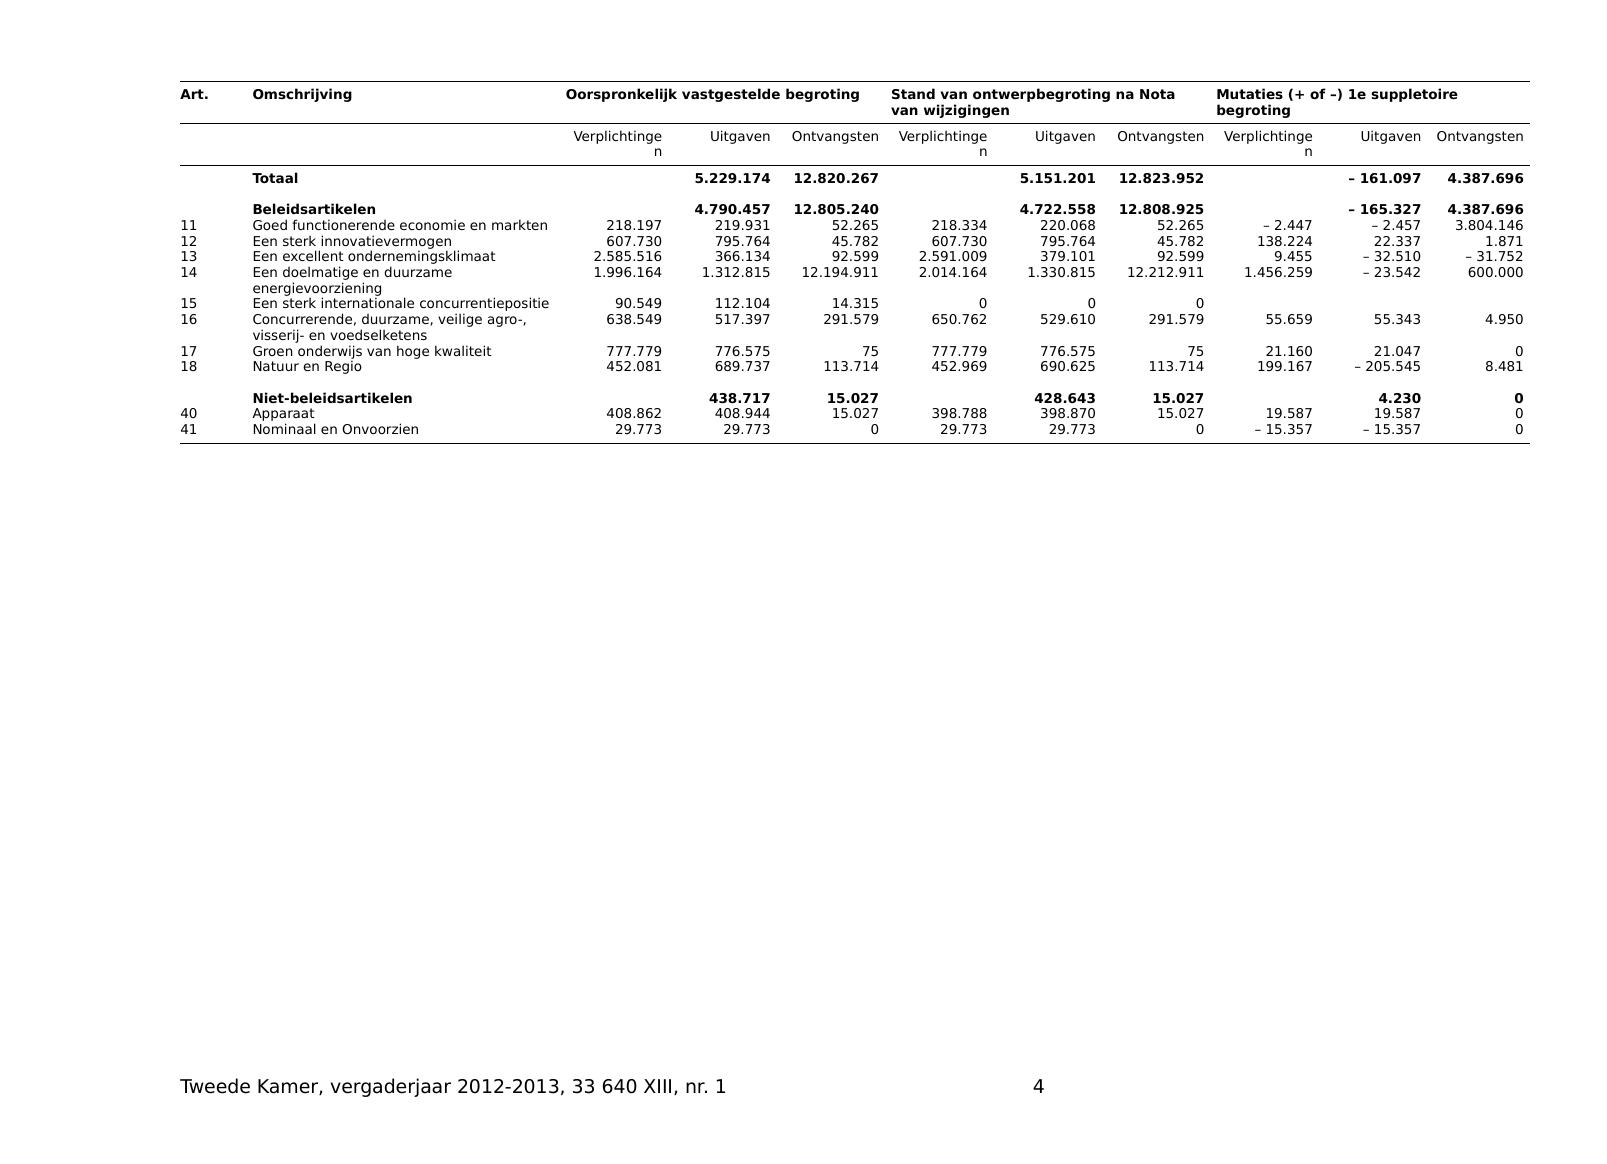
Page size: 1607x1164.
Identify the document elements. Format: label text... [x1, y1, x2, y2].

table_cell 12.212.911 [1102, 265, 1210, 296]
table_cell [180, 124, 246, 165]
table_cell 52.265 [776, 218, 885, 233]
table_cell 15 [180, 296, 246, 312]
table_cell 92.599 [1102, 249, 1210, 265]
table_cell [885, 391, 993, 406]
table_cell 5.229.174 [668, 166, 776, 186]
table_cell 4.230 [1319, 391, 1427, 406]
table_cell 0 [1427, 406, 1529, 422]
table_cell 19.587 [1319, 406, 1427, 422]
table_cell 291.579 [776, 312, 885, 343]
table_cell 29.773 [885, 422, 993, 442]
table_cell – 205.545 [1319, 359, 1427, 375]
table_cell Concurrerende, duurzame, veilige agro-, visserij- en voedselketens [246, 312, 559, 343]
table_cell Uitgaven [668, 124, 776, 165]
table_cell Een sterk internationale concurrentiepositie [246, 296, 559, 312]
table_cell [180, 391, 246, 406]
table_cell [1319, 375, 1427, 391]
table_cell [560, 186, 668, 202]
table_cell 21.160 [1210, 344, 1318, 359]
table_cell [180, 202, 246, 218]
table_cell 13 [180, 249, 246, 265]
table_cell – 2.457 [1319, 218, 1427, 233]
table_cell 689.737 [668, 359, 776, 375]
table_cell 379.101 [993, 249, 1102, 265]
table_cell 600.000 [1427, 265, 1529, 296]
table_cell [560, 375, 668, 391]
table_cell 0 [993, 296, 1102, 312]
table_cell [1319, 296, 1427, 312]
table_cell 607.730 [560, 233, 668, 249]
table_cell [776, 186, 885, 202]
table_cell 366.134 [668, 249, 776, 265]
table_cell 55.659 [1210, 312, 1318, 343]
table_cell 14 [180, 265, 246, 296]
table_cell 4.722.558 [993, 202, 1102, 218]
table_cell 75 [1102, 344, 1210, 359]
table_cell 40 [180, 406, 246, 422]
table_header Mutaties (+ of –) 1e suppletoire begroting [1210, 82, 1529, 123]
table_cell 218.197 [560, 218, 668, 233]
table_cell Ontvangsten [1102, 124, 1210, 165]
table_cell 777.779 [560, 344, 668, 359]
table_cell [560, 391, 668, 406]
table_cell [560, 166, 668, 186]
table_cell 3.804.146 [1427, 218, 1529, 233]
table_cell – 32.510 [1319, 249, 1427, 265]
table_cell [993, 375, 1102, 391]
table_cell [1210, 296, 1318, 312]
table_header Oorspronkelijk vastgestelde begroting [560, 82, 885, 123]
table_cell 8.481 [1427, 359, 1529, 375]
table_cell 15.027 [776, 406, 885, 422]
table_cell 15.027 [776, 391, 885, 406]
table_cell [1210, 375, 1318, 391]
table_cell 218.334 [885, 218, 993, 233]
table_cell 138.224 [1210, 233, 1318, 249]
table_cell 0 [1427, 422, 1529, 442]
table_cell 5.151.201 [993, 166, 1102, 186]
table_cell [1210, 166, 1318, 186]
table_cell 11 [180, 218, 246, 233]
table_cell 0 [1427, 391, 1529, 406]
table_cell 1.312.815 [668, 265, 776, 296]
table_cell 75 [776, 344, 885, 359]
table_cell 52.265 [1102, 218, 1210, 233]
table_cell [1102, 186, 1210, 202]
table_cell Een sterk innovatievermogen [246, 233, 559, 249]
table_cell [1210, 391, 1318, 406]
table_cell [885, 186, 993, 202]
table_cell [246, 124, 559, 165]
table_cell 12.823.952 [1102, 166, 1210, 186]
table_cell 776.575 [668, 344, 776, 359]
table_cell 55.343 [1319, 312, 1427, 343]
table_cell 4.790.457 [668, 202, 776, 218]
table_cell Uitgaven [1319, 124, 1427, 165]
table_cell Een doelmatige en duurzame energievoorziening [246, 265, 559, 296]
table_cell Verplichtingen [1210, 124, 1318, 165]
table_cell 16 [180, 312, 246, 343]
table_cell 29.773 [993, 422, 1102, 442]
table_cell 45.782 [776, 233, 885, 249]
table_cell 517.397 [668, 312, 776, 343]
table_cell 2.014.164 [885, 265, 993, 296]
table_cell 291.579 [1102, 312, 1210, 343]
table_cell 21.047 [1319, 344, 1427, 359]
table_cell [246, 375, 559, 391]
table_cell 15.027 [1102, 406, 1210, 422]
table_cell [668, 186, 776, 202]
table_cell – 2.447 [1210, 218, 1318, 233]
table_cell 12.808.925 [1102, 202, 1210, 218]
table_cell 113.714 [1102, 359, 1210, 375]
table_cell 220.068 [993, 218, 1102, 233]
table_cell [180, 375, 246, 391]
table_cell [1427, 296, 1529, 312]
table_cell – 15.357 [1210, 422, 1318, 442]
table_cell 12.194.911 [776, 265, 885, 296]
table_cell 0 [1427, 344, 1529, 359]
table_cell Natuur en Regio [246, 359, 559, 375]
table_cell 1.871 [1427, 233, 1529, 249]
table_cell Uitgaven [993, 124, 1102, 165]
table_cell Verplichtingen [560, 124, 668, 165]
table_cell 219.931 [668, 218, 776, 233]
table_cell Niet-beleidsartikelen [246, 391, 559, 406]
table_cell 19.587 [1210, 406, 1318, 422]
table_cell [560, 202, 668, 218]
table_cell [885, 375, 993, 391]
table_cell – 31.752 [1427, 249, 1529, 265]
table_cell – 23.542 [1319, 265, 1427, 296]
table_cell – 165.327 [1319, 202, 1427, 218]
table_cell Een excellent ondernemingsklimaat [246, 249, 559, 265]
table_cell Totaal [246, 166, 559, 186]
table_cell 0 [1102, 296, 1210, 312]
table_cell 2.585.516 [560, 249, 668, 265]
table_cell [1210, 202, 1318, 218]
table_cell 18 [180, 359, 246, 375]
table_cell 90.549 [560, 296, 668, 312]
table_cell [885, 166, 993, 186]
table_cell 45.782 [1102, 233, 1210, 249]
table_cell 14.315 [776, 296, 885, 312]
table_cell 12.805.240 [776, 202, 885, 218]
table_cell 428.643 [993, 391, 1102, 406]
table_cell 1.330.815 [993, 265, 1102, 296]
table_cell [668, 375, 776, 391]
table_cell Nominaal en Onvoorzien [246, 422, 559, 442]
table_cell 22.337 [1319, 233, 1427, 249]
table_cell [1427, 186, 1529, 202]
table_cell 529.610 [993, 312, 1102, 343]
table_cell 0 [776, 422, 885, 442]
table_cell Ontvangsten [1427, 124, 1529, 165]
table_cell 4.387.696 [1427, 202, 1529, 218]
table_cell 607.730 [885, 233, 993, 249]
table_cell 29.773 [668, 422, 776, 442]
table_cell 690.625 [993, 359, 1102, 375]
table_cell [180, 186, 246, 202]
table_cell 12 [180, 233, 246, 249]
table_cell [1319, 186, 1427, 202]
table_cell 438.717 [668, 391, 776, 406]
table_cell 113.714 [776, 359, 885, 375]
table_cell 0 [885, 296, 993, 312]
table_cell [885, 202, 993, 218]
table_header Stand van ontwerpbegroting na Nota van wijzigingen [885, 82, 1210, 123]
table_cell 452.969 [885, 359, 993, 375]
table_cell 17 [180, 344, 246, 359]
table_cell 12.820.267 [776, 166, 885, 186]
table_cell 650.762 [885, 312, 993, 343]
table_cell 199.167 [1210, 359, 1318, 375]
table_cell – 161.097 [1319, 166, 1427, 186]
table_cell Goed functionerende economie en markten [246, 218, 559, 233]
table_cell 9.455 [1210, 249, 1318, 265]
table_cell Ontvangsten [776, 124, 885, 165]
table_cell 112.104 [668, 296, 776, 312]
table_cell 777.779 [885, 344, 993, 359]
table_cell 776.575 [993, 344, 1102, 359]
table_cell [1427, 375, 1529, 391]
table_cell 4.387.696 [1427, 166, 1529, 186]
table_cell 1.456.259 [1210, 265, 1318, 296]
table_cell 408.944 [668, 406, 776, 422]
table_cell 2.591.009 [885, 249, 993, 265]
table_cell Verplichtingen [885, 124, 993, 165]
table_cell 638.549 [560, 312, 668, 343]
table_cell [1210, 186, 1318, 202]
table_cell [1102, 375, 1210, 391]
table_cell 92.599 [776, 249, 885, 265]
table_cell 398.870 [993, 406, 1102, 422]
table_cell 1.996.164 [560, 265, 668, 296]
table_cell 398.788 [885, 406, 993, 422]
table_cell Beleidsartikelen [246, 202, 559, 218]
table_cell 4.950 [1427, 312, 1529, 343]
table_cell 15.027 [1102, 391, 1210, 406]
table_cell 0 [1102, 422, 1210, 442]
table_cell 408.862 [560, 406, 668, 422]
table_cell 795.764 [668, 233, 776, 249]
table_cell [180, 166, 246, 186]
table_header Art. [180, 82, 246, 123]
table_cell 452.081 [560, 359, 668, 375]
table_cell 29.773 [560, 422, 668, 442]
table_header Omschrijving [246, 82, 559, 123]
table_cell [993, 186, 1102, 202]
table_cell – 15.357 [1319, 422, 1427, 442]
table_cell Groen onderwijs van hoge kwaliteit [246, 344, 559, 359]
table_cell [246, 186, 559, 202]
table_cell 795.764 [993, 233, 1102, 249]
table_cell Apparaat [246, 406, 559, 422]
table_cell [776, 375, 885, 391]
table_cell 41 [180, 422, 246, 442]
